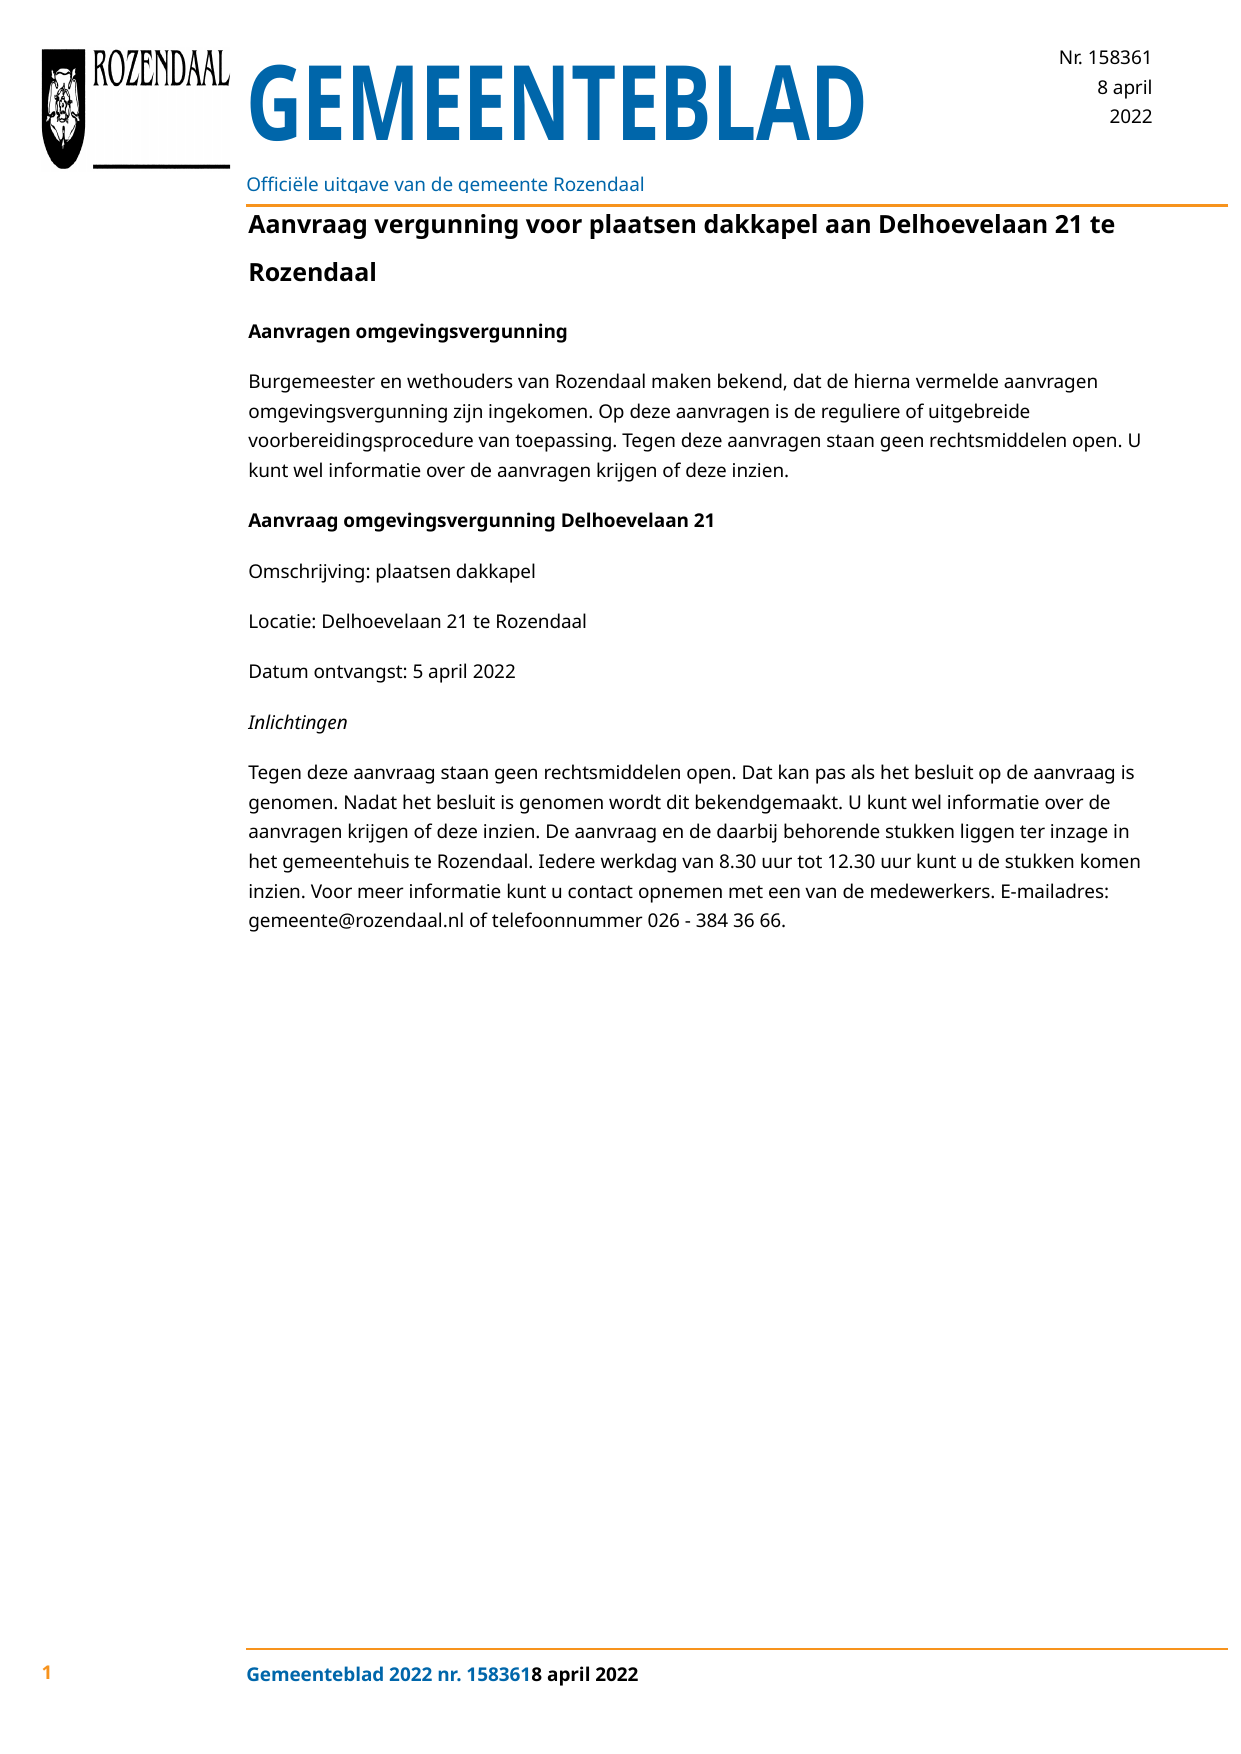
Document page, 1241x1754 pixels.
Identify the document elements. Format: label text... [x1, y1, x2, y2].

text Datum ontvangst: 5 april 2022 [248, 659, 1152, 684]
text Aanvraag omgevingsvergunning Delhoevelaan 21 [248, 507, 1152, 533]
text Aanvragen omgevingsvergunning [248, 318, 1152, 344]
text Locatie: Delhoevelaan 21 te Rozendaal [248, 608, 1152, 634]
text Inlichtingen [248, 709, 1152, 735]
text Aanvraag vergunning voor plaatsen dakkapel aan Delhoevelaan 21 te Rozendaal [248, 207, 1152, 288]
text Omschrijving: plaatsen dakkapel [248, 558, 1152, 584]
text Burgemeester en wethouders van Rozendaal maken bekend, dat de hierna vermelde aanvragen omgevingsvergunning zijn ingekomen. Op deze aanvragen is de reguliere of uitgebreide voorbereidingsprocedure van toepassing. Tegen deze aanvragen staan geen rechtsmiddelen open. U kunt wel informatie over de aanvragen krijgen of deze inzien. [248, 368, 1152, 483]
text Tegen deze aanvraag staan geen rechtsmiddelen open. Dat kan pas als het besluit op de aanvraag is genomen. Nadat het besluit is genomen wordt dit bekendgemaakt. U kunt wel informatie over de aanvragen krijgen of deze inzien. De aanvraag en de daarbij behorende stukken liggen ter inzage in het gemeentehuis te Rozendaal. Iedere werkdag van 8.30 uur tot 12.30 uur kunt u de stukken komen inzien. Voor meer informatie kunt u contact opnemen met een van de medewerkers. E-mailadres: gemeente@rozendaal.nl of telefoonnummer 026 - 384 36 66. [248, 759, 1152, 933]
picture [41, 47, 231, 172]
